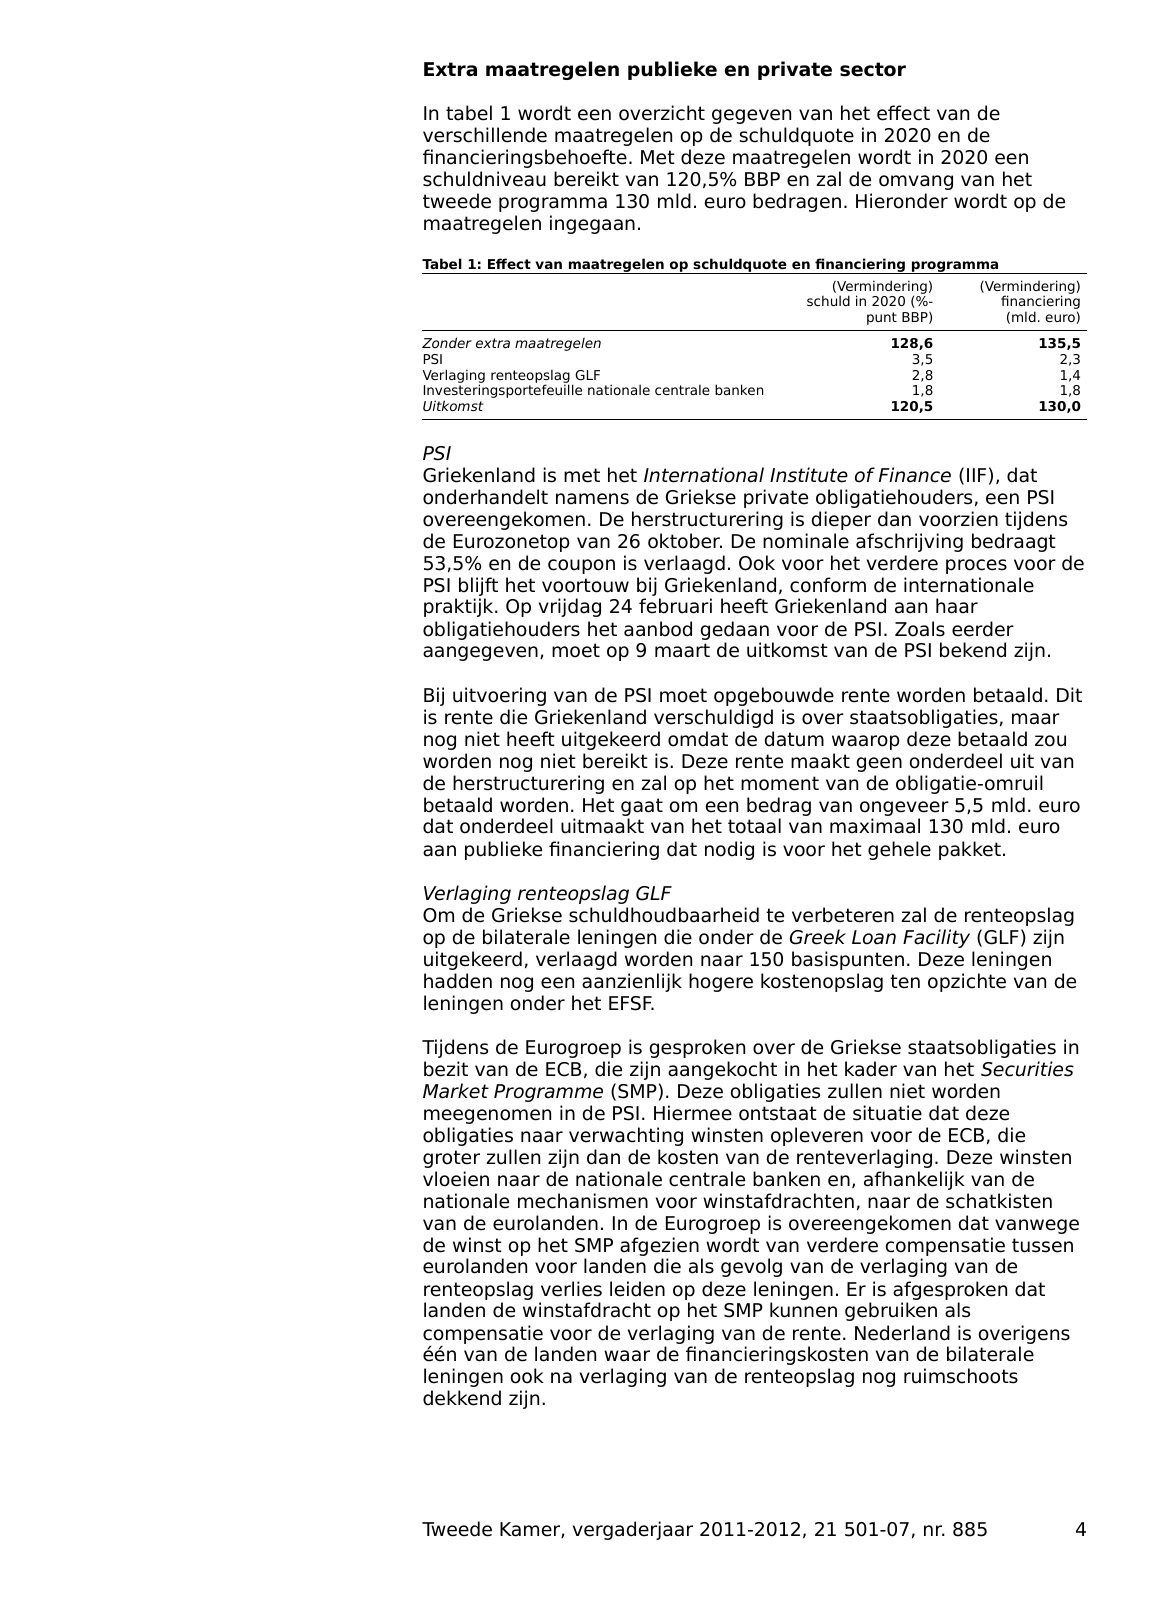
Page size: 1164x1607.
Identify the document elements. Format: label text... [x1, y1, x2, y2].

text Tijdens de Eurogroep is gesproken over de Griekse staatsobligaties in bezit van de ECB, die zijn aangekocht in het kader van het Securities Market Programme (SMP). Deze obligaties zullen niet worden meegenomen in de PSI. Hiermee ontstaat de situatie dat deze obligaties naar verwachting winsten opleveren voor de ECB, die groter zullen zijn dan de kosten van de renteverlaging. Deze winsten vloeien naar de nationale centrale banken en, afhankelijk van de nationale mechanismen voor winstafdrachten, naar de schatkisten van de eurolanden. In de Eurogroep is overeengekomen dat vanwege de winst op het SMP afgezien wordt van verdere compensatie tussen eurolanden voor landen die als gevolg van de verlaging van de renteopslag verlies leiden op deze leningen. Er is afgesproken dat landen de winstafdracht op het SMP kunnen gebruiken als compensatie voor de verlaging van de rente. Nederland is overigens één van de landen waar de financieringskosten van de bilaterale leningen ook na verlaging van de renteopslag nog ruimschoots dekkend zijn. [422, 1037, 1087, 1410]
table_cell 3,5 [791, 352, 939, 367]
table_header Tabel 1: Effect van maatregelen op schuldquote en financiering programma [422, 257, 1087, 273]
table_cell 1,8 [791, 383, 939, 399]
text Om de Griekse schuldhoudbaarheid te verbeteren zal de renteopslag op de bilaterale leningen die onder de Greek Loan Facility (GLF) zijn uitgekeerd, verlaagd worden naar 150 basispunten. Deze leningen hadden nog een aanzienlijk hogere kostenopslag ten opzichte van de leningen onder het EFSF. [422, 904, 1087, 1014]
table_cell 120,5 [791, 399, 939, 419]
table_cell [422, 274, 791, 330]
table_cell Investeringsportefeuille nationale centrale banken [422, 383, 791, 399]
text Bij uitvoering van de PSI moet opgebouwde rente worden betaald. Dit is rente die Griekenland verschuldigd is over staatsobligaties, maar nog niet heeft uitgekeerd omdat de datum waarop deze betaald zou worden nog niet bereikt is. Deze rente maakt geen onderdeel uit van de herstructurering en zal op het moment van de obligatie-omruil betaald worden. Het gaat om een bedrag van ongeveer 5,5 mld. euro dat onderdeel uitmaakt van het totaal van maximaal 130 mld. euro aan publieke financiering dat nodig is voor het gehele pakket. [422, 684, 1087, 860]
table_cell 130,0 [939, 399, 1087, 419]
table_cell Zonder extra maatregelen [422, 331, 791, 352]
subtitle Extra maatregelen publieke en private sector [422, 59, 1087, 81]
table_cell Verlaging renteopslag GLF [422, 368, 791, 383]
table_cell Uitkomst [422, 399, 791, 419]
table_cell 1,4 [939, 368, 1087, 383]
table_cell (Vermindering) schuld in 2020 (%-punt BBP) [791, 274, 939, 330]
table_cell 2,8 [791, 368, 939, 383]
subtitle Verlaging renteopslag GLF [422, 883, 1087, 904]
table_cell 128,6 [791, 331, 939, 352]
text Griekenland is met het International Institute of Finance (IIF), dat onderhandelt namens de Griekse private obligatiehouders, een PSI overeengekomen. De herstructurering is dieper dan voorzien tijdens de Eurozonetop van 26 oktober. De nominale afschrijving bedraagt 53,5% en de coupon is verlaagd. Ook voor het verdere proces voor de PSI blijft het voortouw bij Griekenland, conform de internationale praktijk. Op vrijdag 24 februari heeft Griekenland aan haar obligatiehouders het aanbod gedaan voor de PSI. Zoals eerder aangegeven, moet op 9 maart de uitkomst van de PSI bekend zijn. [422, 464, 1087, 662]
subtitle PSI [422, 443, 1087, 464]
table_cell (Vermindering) financiering (mld. euro) [939, 274, 1087, 330]
table_cell 2,3 [939, 352, 1087, 367]
table_cell 1,8 [939, 383, 1087, 399]
table_cell PSI [422, 352, 791, 367]
text In tabel 1 wordt een overzicht gegeven van het effect van de verschillende maatregelen op de schuldquote in 2020 en de financieringsbehoefte. Met deze maatregelen wordt in 2020 een schuldniveau bereikt van 120,5% BBP en zal de omvang van het tweede programma 130 mld. euro bedragen. Hieronder wordt op de maatregelen ingegaan. [422, 103, 1087, 235]
table_cell 135,5 [939, 331, 1087, 352]
